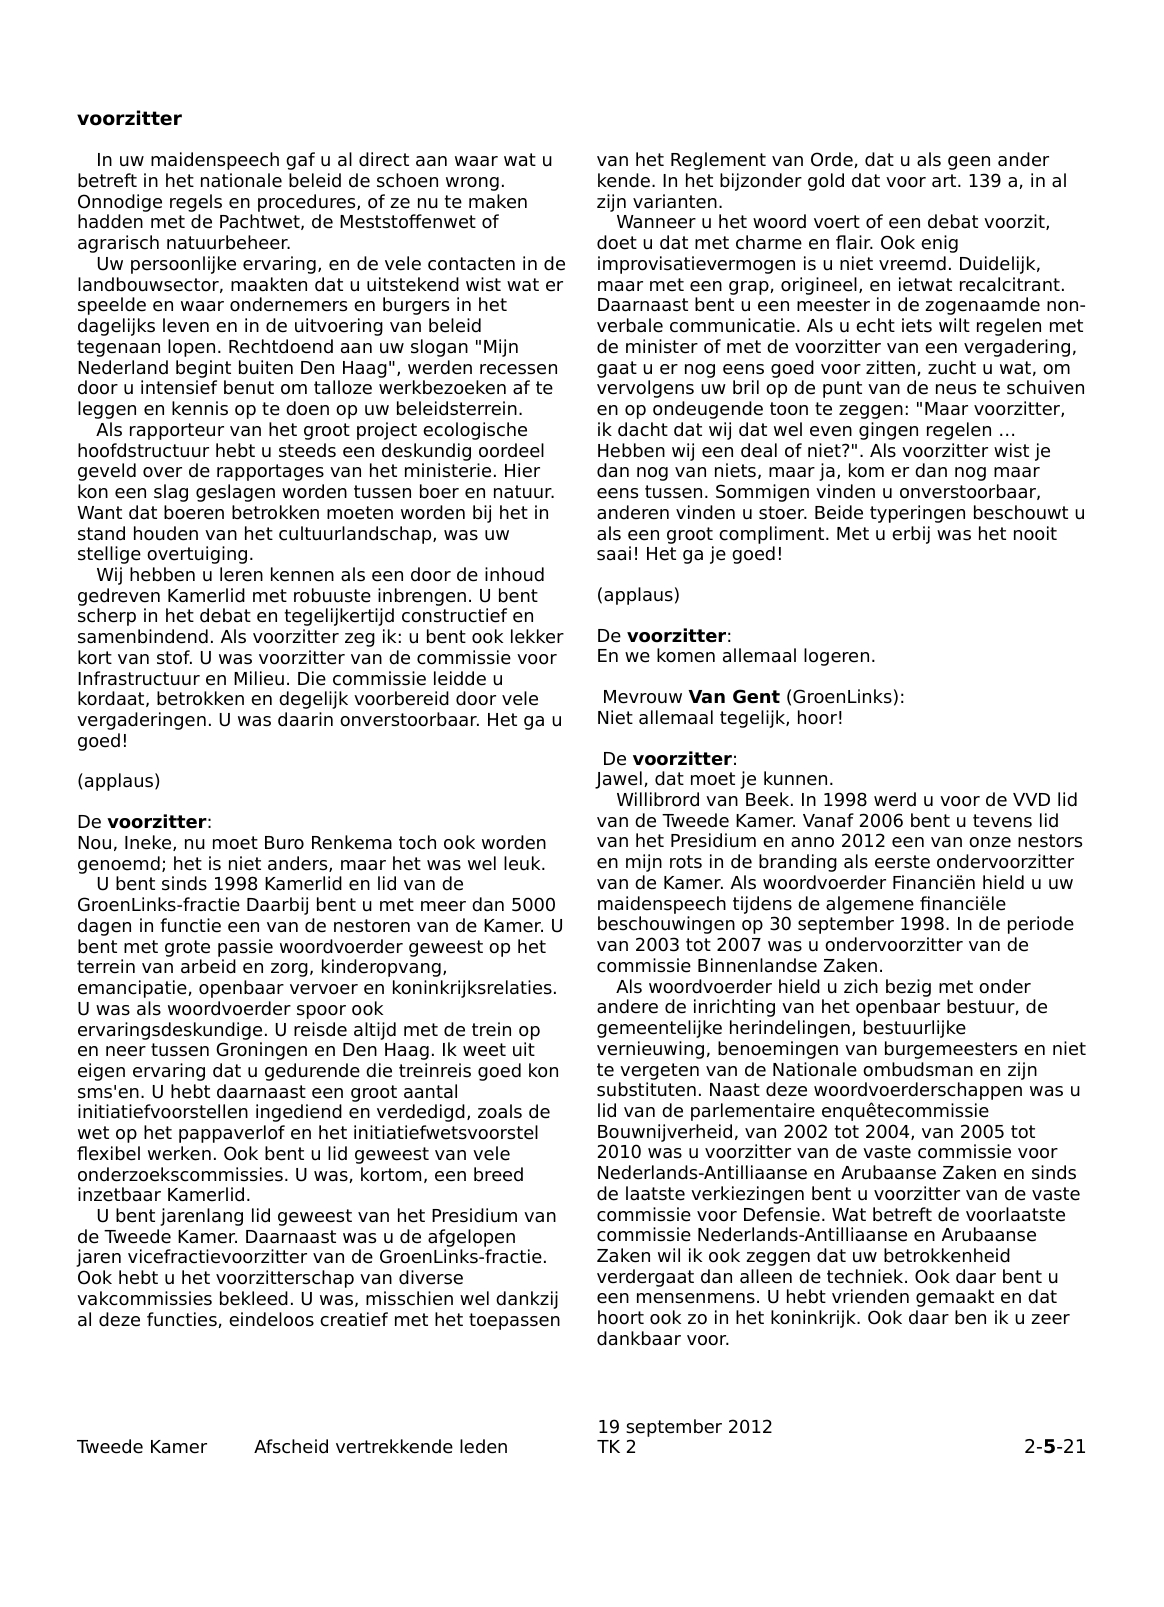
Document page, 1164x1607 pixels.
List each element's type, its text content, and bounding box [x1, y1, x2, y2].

text Niet allemaal tegelijk, hoor! [596, 708, 1087, 728]
text (applaus) [77, 771, 567, 792]
text U bent sinds 1998 Kamerlid en lid van de GroenLinks-fractie Daarbij bent u met meer dan 5000 dagen in functie een van de nestoren van de Kamer. U bent met grote passie woordvoerder geweest op het terrein van arbeid en zorg, kinderopvang, emancipatie, openbaar vervoer en koninkrijksrelaties. U was als woordvoerder spoor ook ervaringsdeskundige. U reisde altijd met de trein op en neer tussen Groningen en Den Haag. Ik weet uit eigen ervaring dat u gedurende die treinreis goed kon sms'en. U hebt daarnaast een groot aantal initiatiefvoorstellen ingediend en verdedigd, zoals de wet op het pappaverlof en het initiatiefwetsvoorstel flexibel werken. Ook bent u lid geweest van vele onderzoekscommissies. U was, kortom, een breed inzetbaar Kamerlid. [77, 874, 567, 1206]
text De voorzitter: [77, 812, 567, 833]
text Als woordvoerder hield u zich bezig met onder andere de inrichting van het openbaar bestuur, de gemeentelijke herindelingen, bestuurlijke vernieuwing, benoemingen van burgemeesters en niet te vergeten van de Nationale ombudsman en zijn substituten. Naast deze woordvoerderschappen was u lid van de parlementaire enquêtecommissie Bouwnijverheid, van 2002 tot 2004, van 2005 tot 2010 was u voorzitter van de vaste commissie voor Nederlands-Antilliaanse en Arubaanse Zaken en sinds de laatste verkiezingen bent u voorzitter van de vaste commissie voor Defensie. Wat betreft de voorlaatste commissie Nederlands-Antilliaanse en Arubaanse Zaken wil ik ook zeggen dat uw betrokkenheid verdergaat dan alleen de techniek. Ook daar bent u een mensenmens. U hebt vrienden gemaakt en dat hoort ook zo in het koninkrijk. Ook daar ben ik u zeer dankbaar voor. [596, 976, 1087, 1349]
text De voorzitter: [596, 748, 1087, 769]
text Nou, Ineke, nu moet Buro Renkema toch ook worden genoemd; het is niet anders, maar het was wel leuk. [77, 833, 567, 874]
text De voorzitter: [596, 626, 1087, 646]
text U bent jarenlang lid geweest van het Presidium van de Tweede Kamer. Daarnaast was u de afgelopen jaren vicefractievoorzitter van de GroenLinks-fractie. Ook hebt u het voorzitterschap van diverse vakcommissies bekleed. U was, misschien wel dankzij al deze functies, eindeloos creatief met het toepassen [77, 1206, 567, 1330]
text van het Reglement van Orde, dat u als geen ander kende. In het bijzonder gold dat voor art. 139 a, in al zijn varianten. [596, 150, 1087, 212]
text Jawel, dat moet je kunnen. [596, 769, 1087, 790]
text Als rapporteur van het groot project ecologische hoofdstructuur hebt u steeds een deskundig oordeel geveld over de rapportages van het ministerie. Hier kon een slag geslagen worden tussen boer en natuur. Want dat boeren betrokken moeten worden bij het in stand houden van het cultuurlandschap, was uw stellige overtuiging. [77, 420, 567, 565]
text Mevrouw Van Gent (GroenLinks): [596, 687, 1087, 708]
text Willibrord van Beek. In 1998 werd u voor de VVD lid van de Tweede Kamer. Vanaf 2006 bent u tevens lid van het Presidium en anno 2012 een van onze nestors en mijn rots in de branding als eerste ondervoorzitter van de Kamer. Als woordvoerder Financiën hield u uw maidenspeech tijdens de algemene financiële beschouwingen op 30 september 1998. In de periode van 2003 tot 2007 was u ondervoorzitter van de commissie Binnenlandse Zaken. [596, 790, 1087, 976]
text Wanneer u het woord voert of een debat voorzit, doet u dat met charme en flair. Ook enig improvisatievermogen is u niet vreemd. Duidelijk, maar met een grap, origineel, en ietwat recalcitrant. Daarnaast bent u een meester in de zogenaamde non-verbale communicatie. Als u echt iets wilt regelen met de minister of met de voorzitter van een vergadering, gaat u er nog eens goed voor zitten, zucht u wat, om vervolgens uw bril op de punt van de neus te schuiven en op ondeugende toon te zeggen: "Maar voorzitter, ik dacht dat wij dat wel even gingen regelen … Hebben wij een deal of niet?". Als voorzitter wist je dan nog van niets, maar ja, kom er dan nog maar eens tussen. Sommigen vinden u onverstoorbaar, anderen vinden u stoer. Beide typeringen beschouwt u als een groot compliment. Met u erbij was het nooit saai! Het ga je goed! [596, 212, 1087, 565]
text (applaus) [596, 585, 1087, 606]
text Wij hebben u leren kennen als een door de inhoud gedreven Kamerlid met robuuste inbrengen. U bent scherp in het debat en tegelijkertijd constructief en samenbindend. Als voorzitter zeg ik: u bent ook lekker kort van stof. U was voorzitter van de commissie voor Infrastructuur en Milieu. Die commissie leidde u kordaat, betrokken en degelijk voorbereid door vele vergaderingen. U was daarin onverstoorbaar. Het ga u goed! [77, 565, 567, 751]
text In uw maidenspeech gaf u al direct aan waar wat u betreft in het nationale beleid de schoen wrong. Onnodige regels en procedures, of ze nu te maken hadden met de Pachtwet, de Meststoffenwet of agrarisch natuurbeheer. [77, 150, 567, 254]
text Uw persoonlijke ervaring, en de vele contacten in de landbouwsector, maakten dat u uitstekend wist wat er speelde en waar ondernemers en burgers in het dagelijks leven en in de uitvoering van beleid tegenaan lopen. Rechtdoend aan uw slogan "Mijn Nederland begint buiten Den Haag", werden recessen door u intensief benut om talloze werkbezoeken af te leggen en kennis op te doen op uw beleidsterrein. [77, 254, 567, 420]
text En we komen allemaal logeren. [596, 646, 1087, 667]
